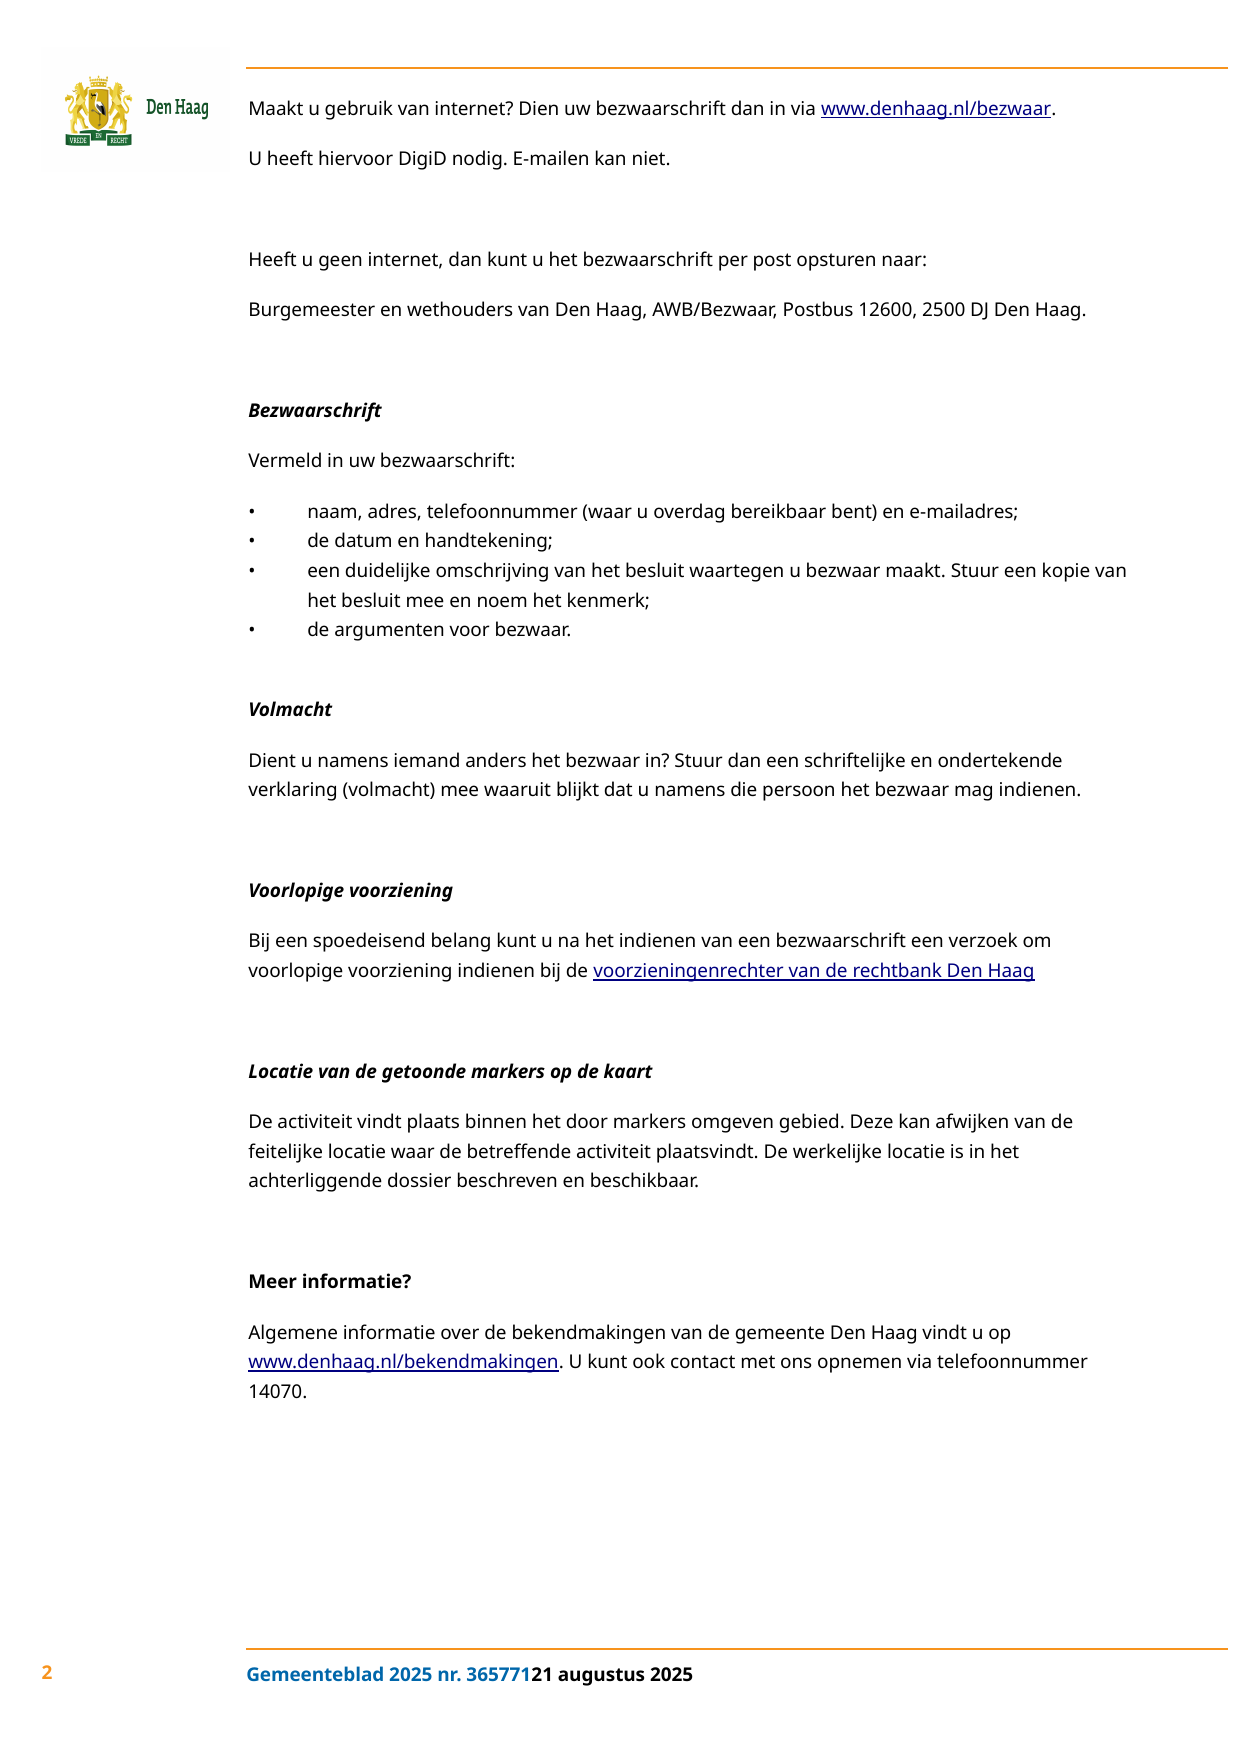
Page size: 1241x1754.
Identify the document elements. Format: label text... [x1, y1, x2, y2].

list een duidelijke omschrijving van het besluit waartegen u bezwaar maakt. Stuur een kopie van het besluit mee en noem het kenmerk; [248, 557, 1152, 613]
text Voorlopige voorziening [248, 877, 1152, 903]
text Volmacht [248, 696, 1152, 722]
text U heeft hiervoor DigiD nodig. E-mailen kan niet. [248, 145, 1152, 171]
text Algemene informatie over de bekendmakingen van de gemeente Den Haag vindt u op www.denhaag.nl/bekendmakingen. U kunt ook contact met ons opnemen via telefoonnummer 14070. [248, 1319, 1152, 1404]
text Heeft u geen internet, dan kunt u het bezwaarschrift per post opsturen naar: [248, 246, 1152, 272]
text Meer informatie? [248, 1268, 1152, 1294]
text Vermeld in uw bezwaarschrift: [248, 448, 1152, 473]
list de argumenten voor bezwaar. [248, 616, 1152, 642]
text Maakt u gebruik van internet? Dien uw bezwaarschrift dan in via www.denhaag.nl/bezwaar. [248, 95, 1152, 121]
list de datum en handtekening; [248, 528, 1152, 553]
list naam, adres, telefoonnummer (waar u overdag bereikbaar bent) en e-mailadres; [248, 498, 1152, 524]
text Burgemeester en wethouders van Den Haag, AWB/Bezwaar, Postbus 12600, 2500 DJ Den Haag. [248, 296, 1152, 322]
picture [41, 47, 231, 172]
text Bij een spoedeisend belang kunt u na het indienen van een bezwaarschrift een verzoek om voorlopige voorziening indienen bij de voorzieningenrechter van de rechtbank Den Haag [248, 928, 1152, 983]
text Dient u namens iemand anders het bezwaar in? Stuur dan een schriftelijke en ondertekende verklaring (volmacht) mee waaruit blijkt dat u namens die persoon het bezwaar mag indienen. [248, 747, 1152, 802]
text Bezwaarschrift [248, 397, 1152, 423]
text De activiteit vindt plaats binnen het door markers omgeven gebied. Deze kan afwijken van de feitelijke locatie waar de betreffende activiteit plaatsvindt. De werkelijke locatie is in het achterliggende dossier beschreven en beschikbaar. [248, 1108, 1152, 1193]
text Locatie van de getoonde markers op de kaart [248, 1058, 1152, 1084]
